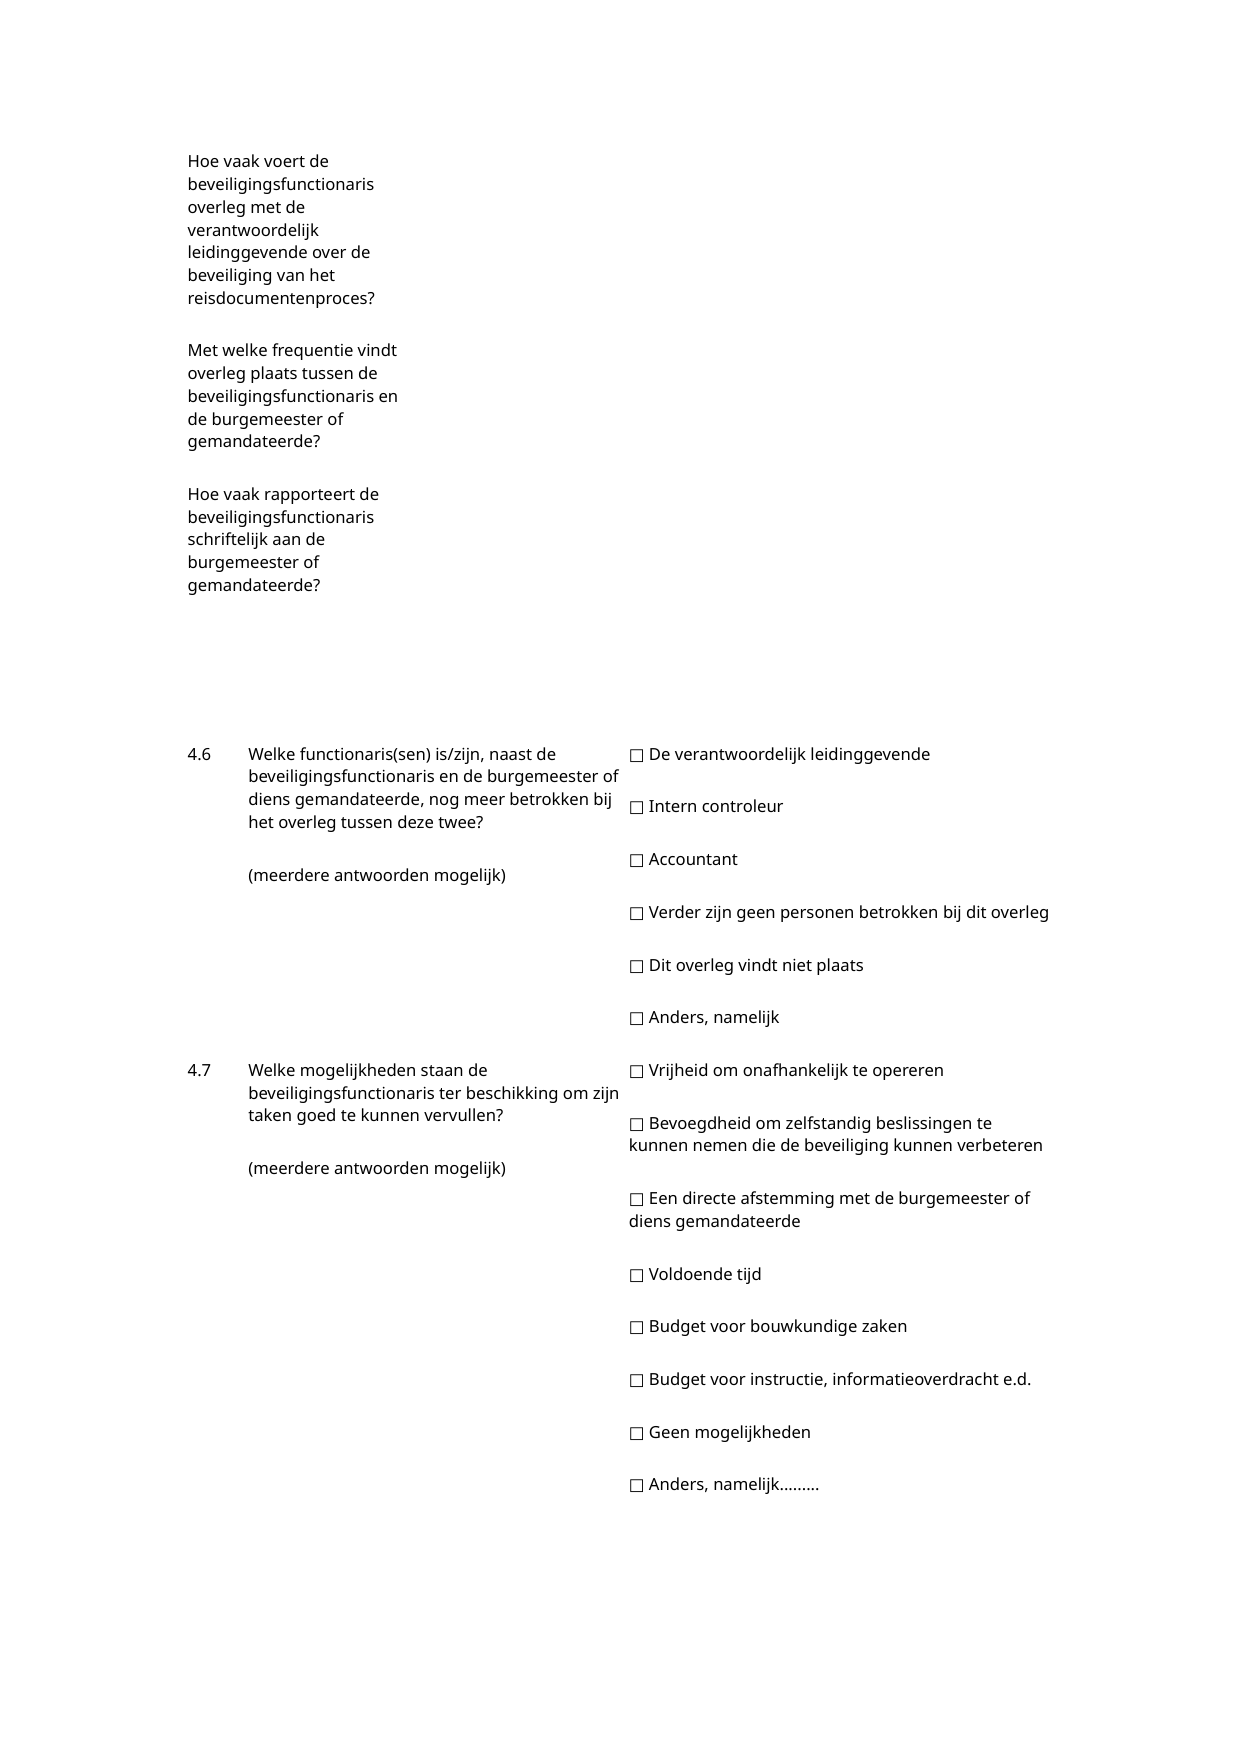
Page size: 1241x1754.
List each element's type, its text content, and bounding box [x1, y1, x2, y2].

table_cell Hoe vaak voert de beveiligingsfunctionaris overleg met de verantwoordelijk leidinggevende over de beveiliging van het reisdocumentenproces? [188, 150, 417, 339]
table_cell [973, 150, 1053, 339]
table_cell [496, 339, 576, 482]
table_cell [894, 150, 973, 339]
table_cell Hoe vaak rapporteert de beveiligingsfunctionaris schriftelijk aan de burgemeester of gemandateerde? [188, 483, 417, 626]
table_cell [417, 150, 496, 339]
table_cell [655, 339, 735, 482]
table_cell [814, 150, 894, 339]
table_cell [735, 150, 814, 339]
table_cell [973, 339, 1053, 482]
table_cell [735, 483, 814, 626]
table_cell [576, 339, 655, 482]
table_cell □ Vrijheid om onafhankelijk te opereren □ Bevoegdheid om zelfstandig beslissingen te kunnen nemen die de beveiliging kunnen verbeteren □ Een directe afstemming met de burgemeester of diens gemandateerde □ Voldoende tijd □ Budget voor bouwkundige zaken □ Budget voor instructie, informatieoverdracht e.d. □ Geen mogelijkheden □ Anders, namelijk......... [629, 1059, 1053, 1526]
table_cell [973, 483, 1053, 626]
table_cell [894, 339, 973, 482]
table_cell Met welke frequentie vindt overleg plaats tussen de beveiligingsfunctionaris en de burgemeester of gemandateerde? [188, 339, 417, 482]
table_cell [894, 483, 973, 626]
table_cell [735, 339, 814, 482]
table_cell 4.7 [188, 1059, 248, 1526]
table_cell Welke mogelijkheden staan de beveiligingsfunctionaris ter beschikking om zijn taken goed te kunnen vervullen? (meerdere antwoorden mogelijk) [248, 1059, 629, 1526]
table_cell [655, 150, 735, 339]
table_cell [417, 339, 496, 482]
table_header □ De verantwoordelijk leidinggevende □ Intern controleur □ Accountant □ Verder zijn geen personen betrokken bij dit overleg □ Dit overleg vindt niet plaats □ Anders, namelijk [629, 743, 1053, 1059]
table_cell [655, 483, 735, 626]
table_cell [417, 483, 496, 626]
table_header 4.6 [188, 743, 248, 1059]
table_cell [814, 339, 894, 482]
table_cell [496, 150, 576, 339]
table_header Welke functionaris(sen) is/zijn, naast de beveiligingsfunctionaris en de burgemeester of diens gemandateerde, nog meer betrokken bij het overleg tussen deze twee? (meerdere antwoorden mogelijk) [248, 743, 629, 1059]
table_cell [576, 483, 655, 626]
table_cell [814, 483, 894, 626]
table_cell [576, 150, 655, 339]
table_cell [496, 483, 576, 626]
